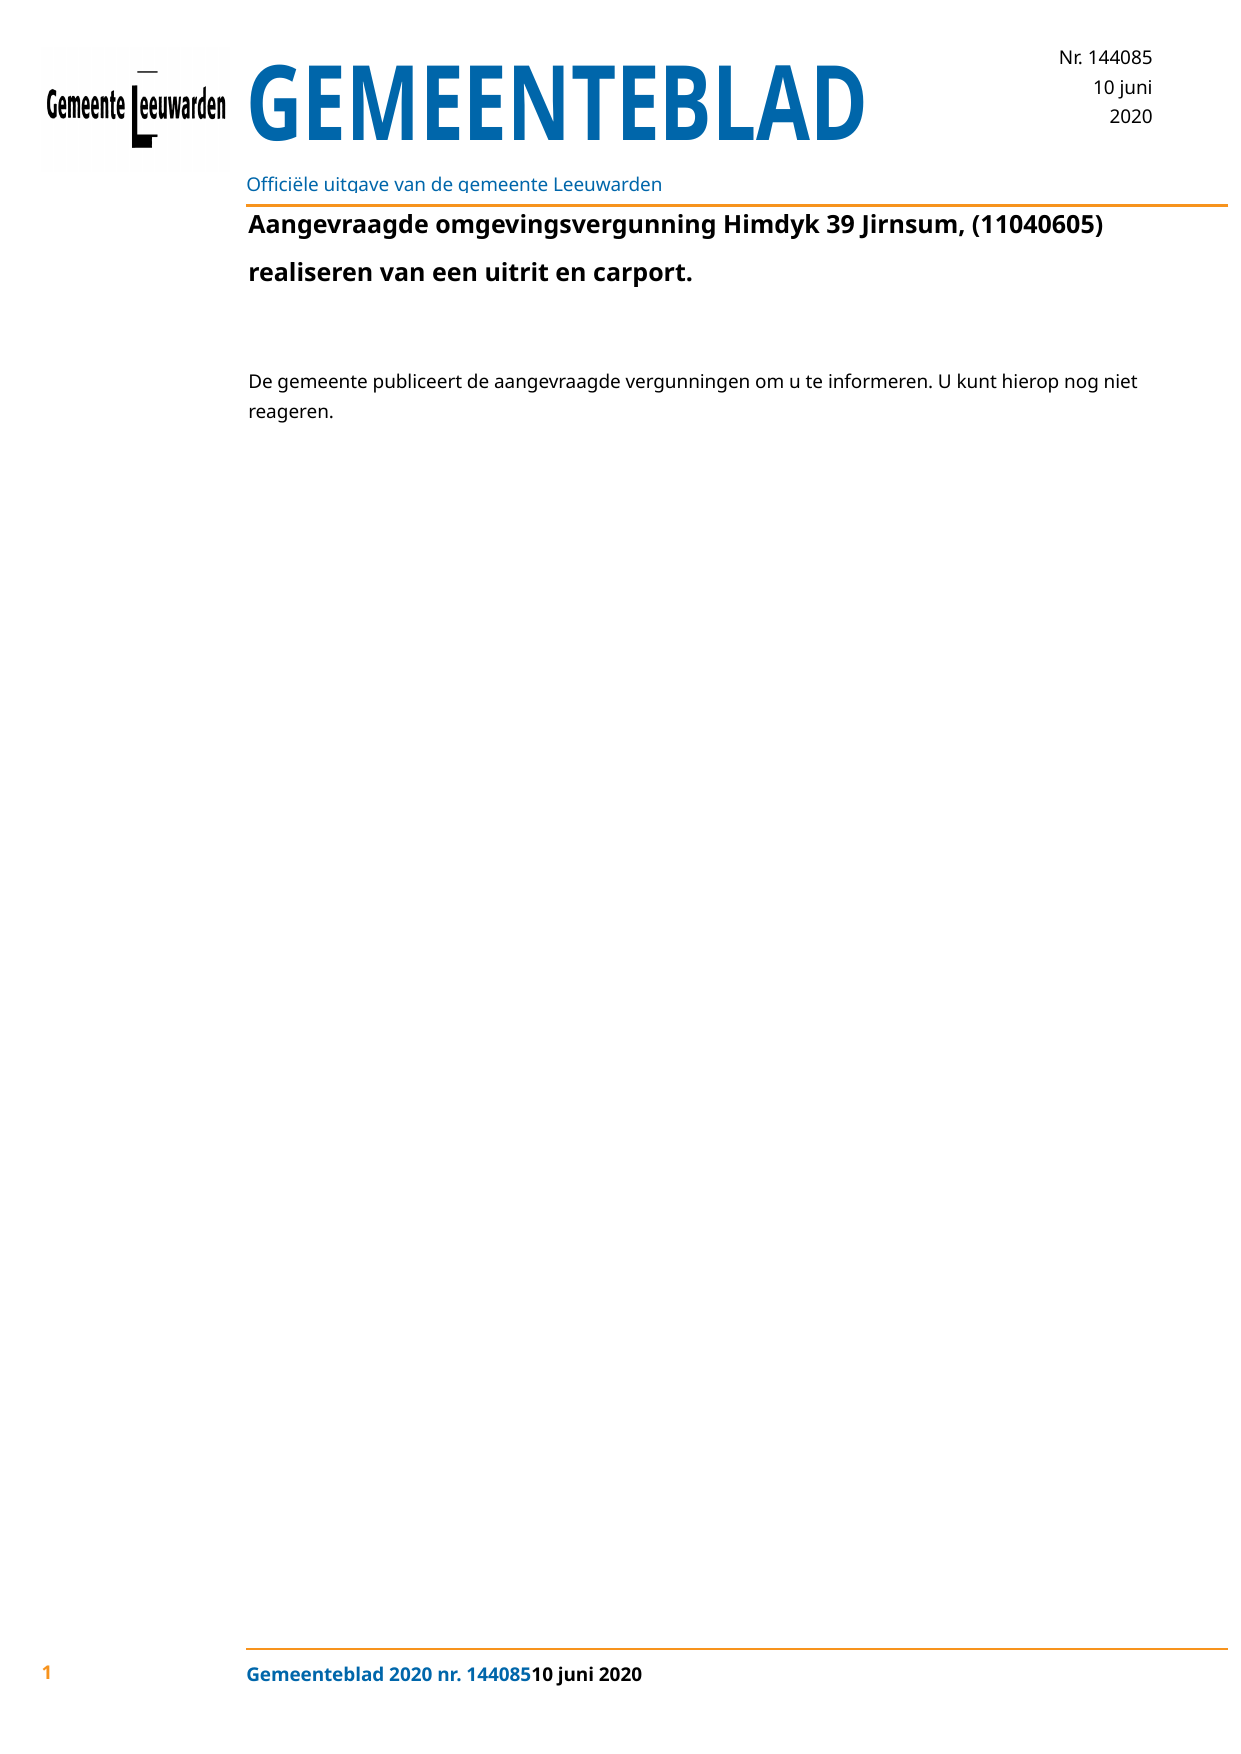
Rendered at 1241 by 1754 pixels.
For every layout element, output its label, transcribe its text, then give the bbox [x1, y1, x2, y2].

text De gemeente publiceert de aangevraagde vergunningen om u te informeren. U kunt hierop nog niet reageren. [248, 368, 1152, 424]
text Aangevraagde omgevingsvergunning Himdyk 39 Jirnsum, (11040605) realiseren van een uitrit en carport. [248, 207, 1152, 288]
picture [41, 47, 231, 172]
